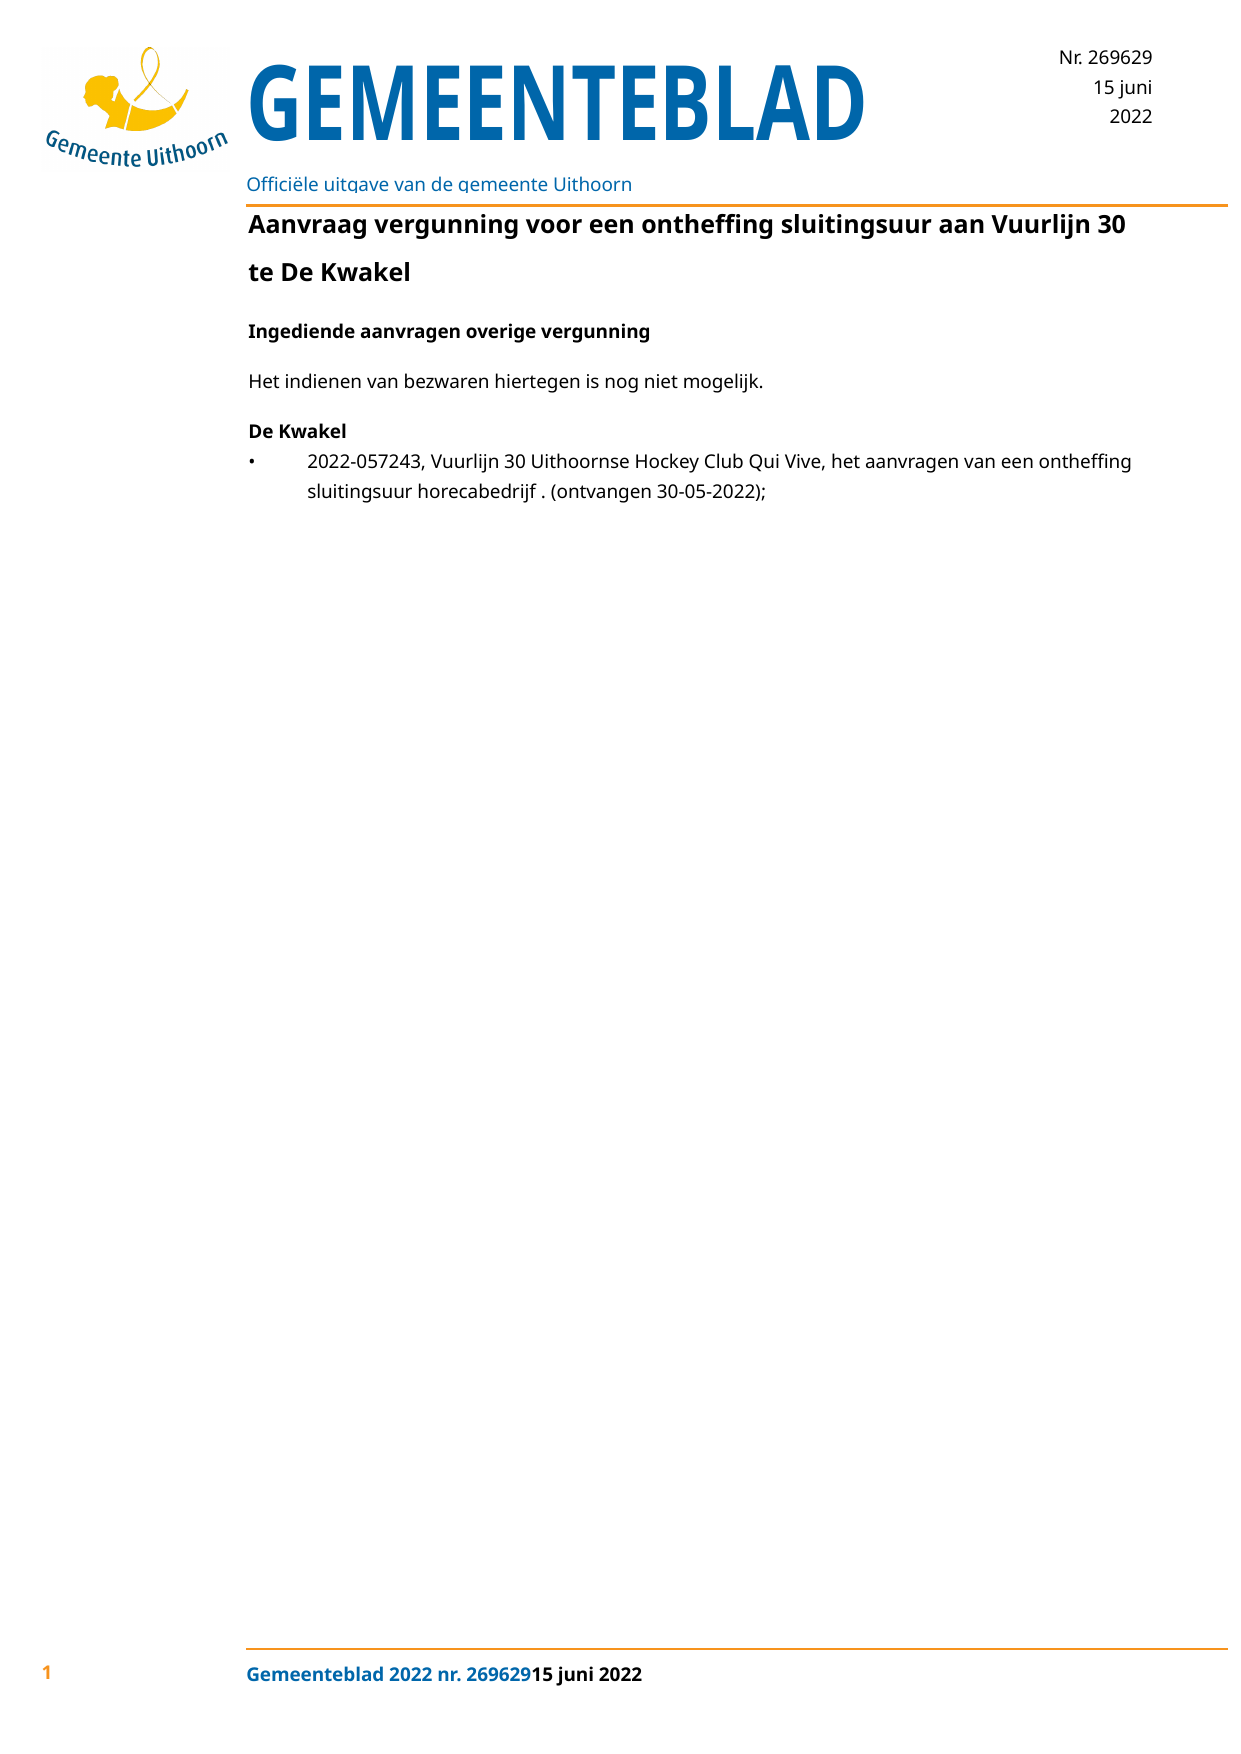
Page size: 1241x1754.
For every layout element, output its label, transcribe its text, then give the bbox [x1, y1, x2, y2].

text Aanvraag vergunning voor een ontheffing sluitingsuur aan Vuurlijn 30 te De Kwakel [248, 207, 1152, 288]
text De Kwakel [248, 419, 1152, 444]
text Het indienen van bezwaren hiertegen is nog niet mogelijk. [248, 368, 1152, 394]
list 2022-057243, Vuurlijn 30 Uithoornse Hockey Club Qui Vive, het aanvragen van een ontheffing sluitingsuur horecabedrijf . (ontvangen 30-05-2022); [248, 448, 1152, 504]
text Ingediende aanvragen overige vergunning [248, 318, 1152, 344]
picture [41, 47, 231, 172]
